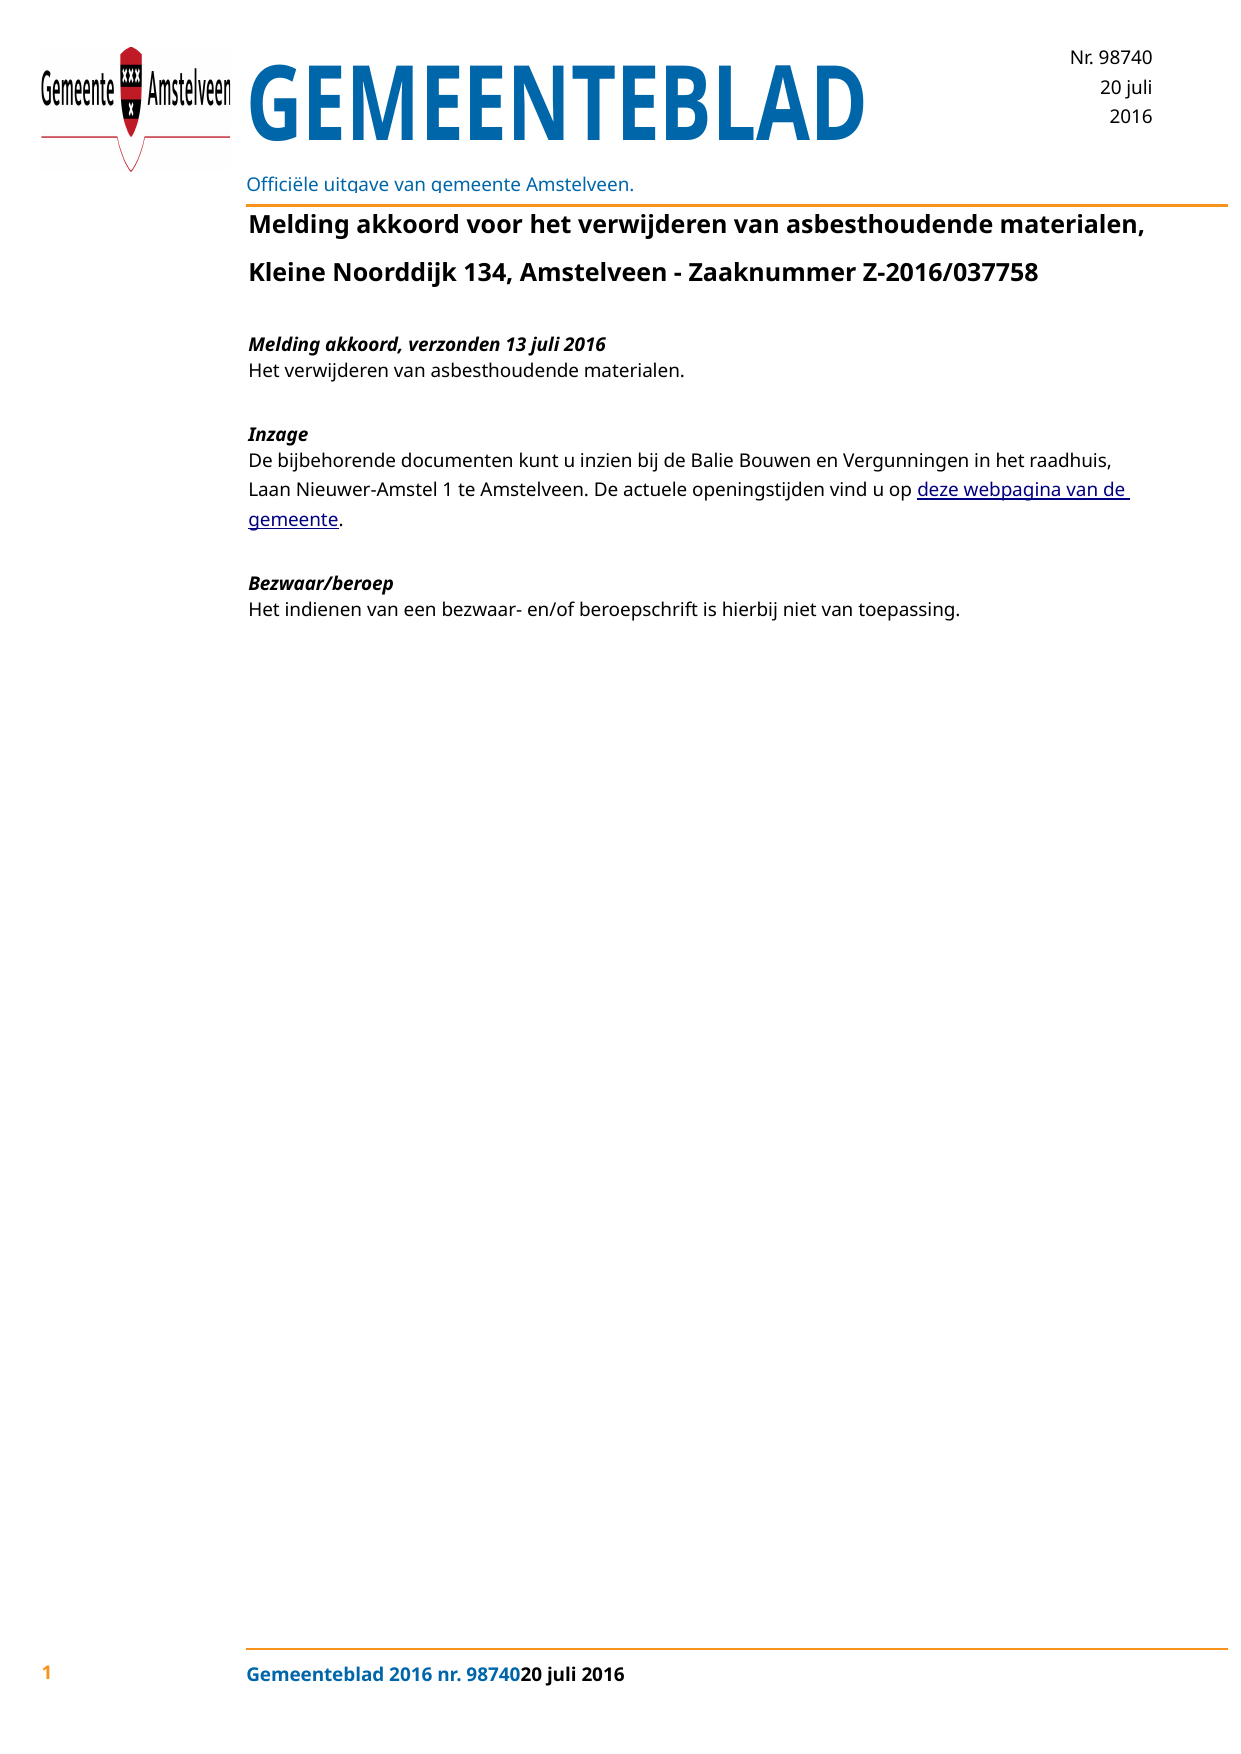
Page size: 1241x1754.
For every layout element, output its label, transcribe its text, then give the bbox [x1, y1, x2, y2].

text Melding akkoord, verzonden 13 juli 2016 [248, 331, 1152, 357]
text Bezwaar/beroep [248, 570, 1152, 596]
text Het indienen van een bezwaar- en/of beroepschrift is hierbij niet van toepassing. [248, 596, 1152, 621]
text Melding akkoord voor het verwijderen van asbesthoudende materialen, Kleine Noorddijk 134, Amstelveen - Zaaknummer Z-2016/037758 [248, 207, 1152, 288]
text De bijbehorende documenten kunt u inzien bij de Balie Bouwen en Vergunningen in het raadhuis, Laan Nieuwer-Amstel 1 te Amstelveen. De actuele openingstijden vind u op deze webpagina van de gemeente. [248, 447, 1152, 532]
picture [41, 47, 231, 172]
text Inzage [248, 421, 1152, 447]
text Het verwijderen van asbesthoudende materialen. [248, 357, 1152, 383]
